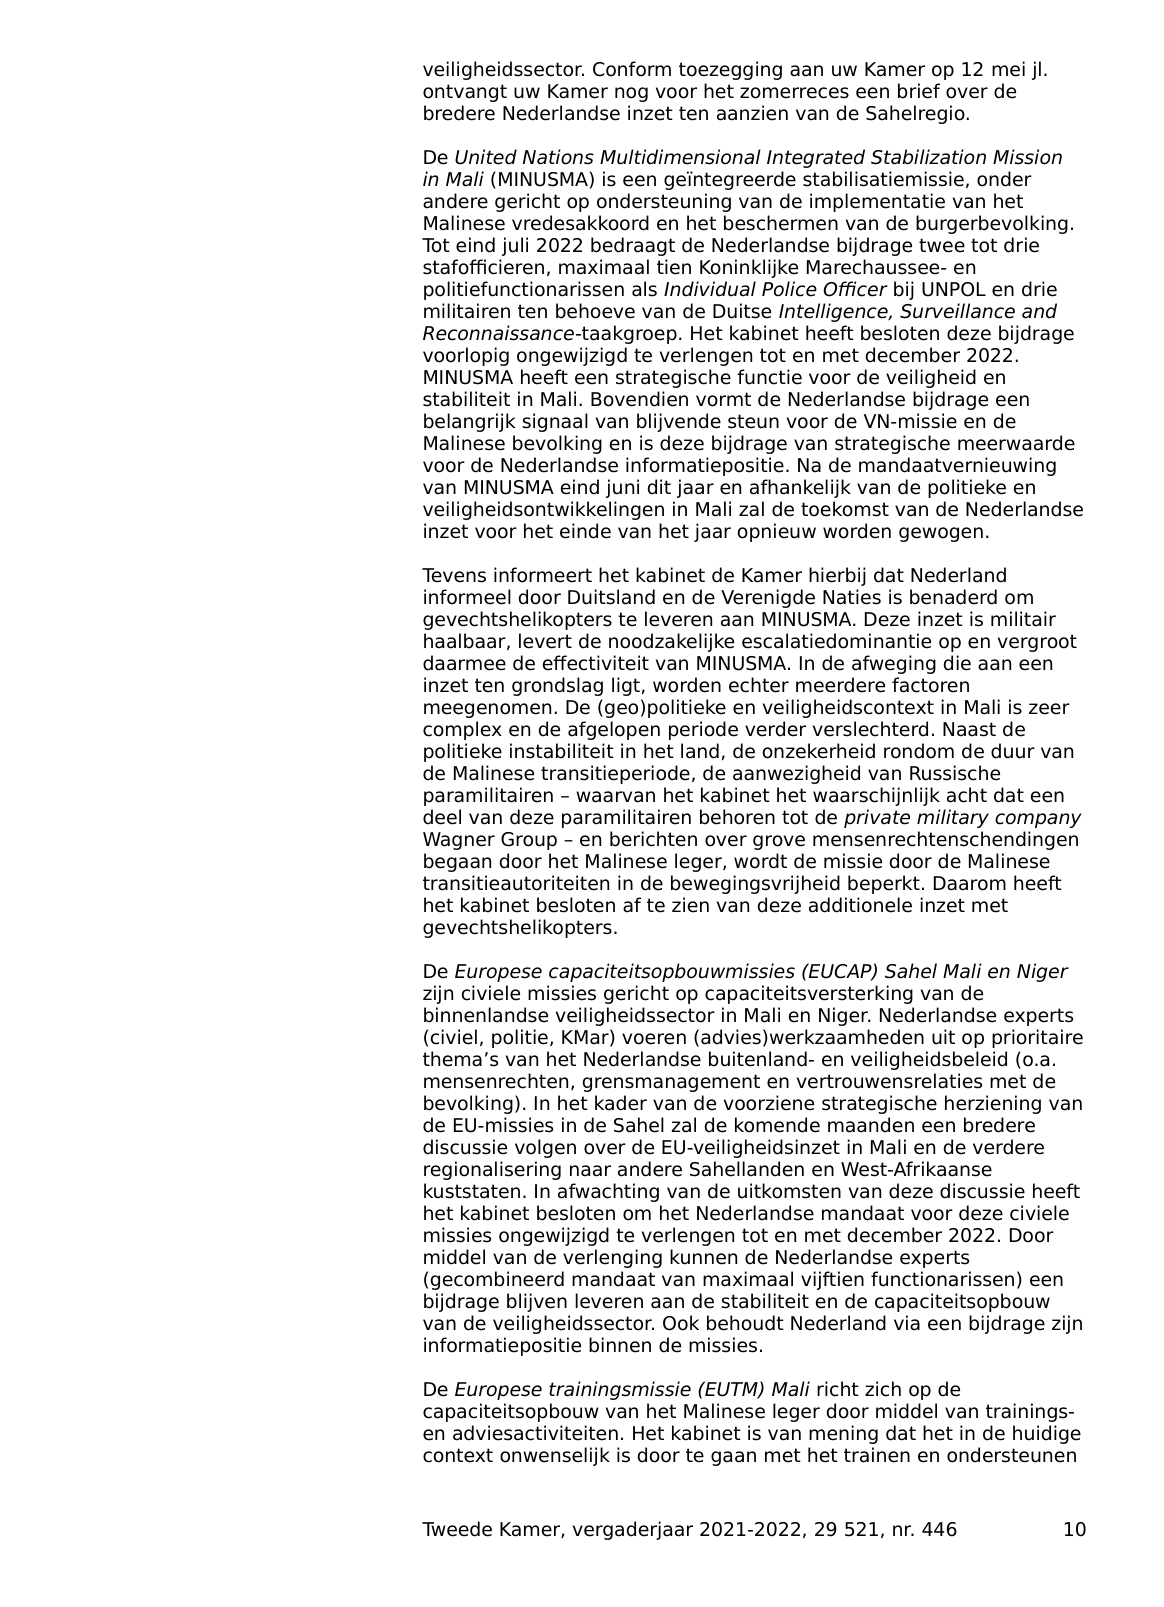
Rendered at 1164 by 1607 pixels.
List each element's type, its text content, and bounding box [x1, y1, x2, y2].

text De Europese capaciteitsopbouwmissies (EUCAP) Sahel Mali en Niger zijn civiele missies gericht op capaciteitsversterking van de binnenlandse veiligheidssector in Mali en Niger. Nederlandse experts (civiel, politie, KMar) voeren (advies)werkzaamheden uit op prioritaire thema’s van het Nederlandse buitenland- en veiligheidsbeleid (o.a. mensenrechten, grensmanagement en vertrouwensrelaties met de bevolking). In het kader van de voorziene strategische herziening van de EU-missies in de Sahel zal de komende maanden een bredere discussie volgen over de EU-veiligheidsinzet in Mali en de verdere regionalisering naar andere Sahellanden en West-Afrikaanse kuststaten. In afwachting van de uitkomsten van deze discussie heeft het kabinet besloten om het Nederlandse mandaat voor deze civiele missies ongewijzigd te verlengen tot en met december 2022. Door middel van de verlenging kunnen de Nederlandse experts (gecombineerd mandaat van maximaal vijftien functionarissen) een bijdrage blijven leveren aan de stabiliteit en de capaciteitsopbouw van de veiligheidssector. Ook behoudt Nederland via een bijdrage zijn informatiepositie binnen de missies. [422, 961, 1087, 1356]
text veiligheidssector. Conform toezegging aan uw Kamer op 12 mei jl. ontvangt uw Kamer nog voor het zomerreces een brief over de bredere Nederlandse inzet ten aanzien van de Sahelregio. [422, 59, 1087, 125]
text Tevens informeert het kabinet de Kamer hierbij dat Nederland informeel door Duitsland en de Verenigde Naties is benaderd om gevechtshelikopters te leveren aan MINUSMA. Deze inzet is militair haalbaar, levert de noodzakelijke escalatiedominantie op en vergroot daarmee de effectiviteit van MINUSMA. In de afweging die aan een inzet ten grondslag ligt, worden echter meerdere factoren meegenomen. De (geo)politieke en veiligheidscontext in Mali is zeer complex en de afgelopen periode verder verslechterd. Naast de politieke instabiliteit in het land, de onzekerheid rondom de duur van de Malinese transitieperiode, de aanwezigheid van Russische paramilitairen – waarvan het kabinet het waarschijnlijk acht dat een deel van deze paramilitairen behoren tot de private military company Wagner Group – en berichten over grove mensenrechtenschendingen begaan door het Malinese leger, wordt de missie door de Malinese transitieautoriteiten in de bewegingsvrijheid beperkt. Daarom heeft het kabinet besloten af te zien van deze additionele inzet met gevechtshelikopters. [422, 565, 1087, 939]
text De Europese trainingsmissie (EUTM) Mali richt zich op de capaciteitsopbouw van het Malinese leger door middel van trainings- en adviesactiviteiten. Het kabinet is van mening dat het in de huidige context onwenselijk is door te gaan met het trainen en ondersteunen [422, 1379, 1087, 1467]
text De United Nations Multidimensional Integrated Stabilization Mission in Mali (MINUSMA) is een geïntegreerde stabilisatiemissie, onder andere gericht op ondersteuning van de implementatie van het Malinese vredesakkoord en het beschermen van de burgerbevolking. Tot eind juli 2022 bedraagt de Nederlandse bijdrage twee tot drie stafofficieren, maximaal tien Koninklijke Marechaussee- en politiefunctionarissen als Individual Police Officer bij UNPOL en drie militairen ten behoeve van de Duitse Intelligence, Surveillance and Reconnaissance-taakgroep. Het kabinet heeft besloten deze bijdrage voorlopig ongewijzigd te verlengen tot en met december 2022. MINUSMA heeft een strategische functie voor de veiligheid en stabiliteit in Mali. Bovendien vormt de Nederlandse bijdrage een belangrijk signaal van blijvende steun voor de VN-missie en de Malinese bevolking en is deze bijdrage van strategische meerwaarde voor de Nederlandse informatiepositie. Na de mandaatvernieuwing van MINUSMA eind juni dit jaar en afhankelijk van de politieke en veiligheidsontwikkelingen in Mali zal de toekomst van de Nederlandse inzet voor het einde van het jaar opnieuw worden gewogen. [422, 147, 1087, 543]
